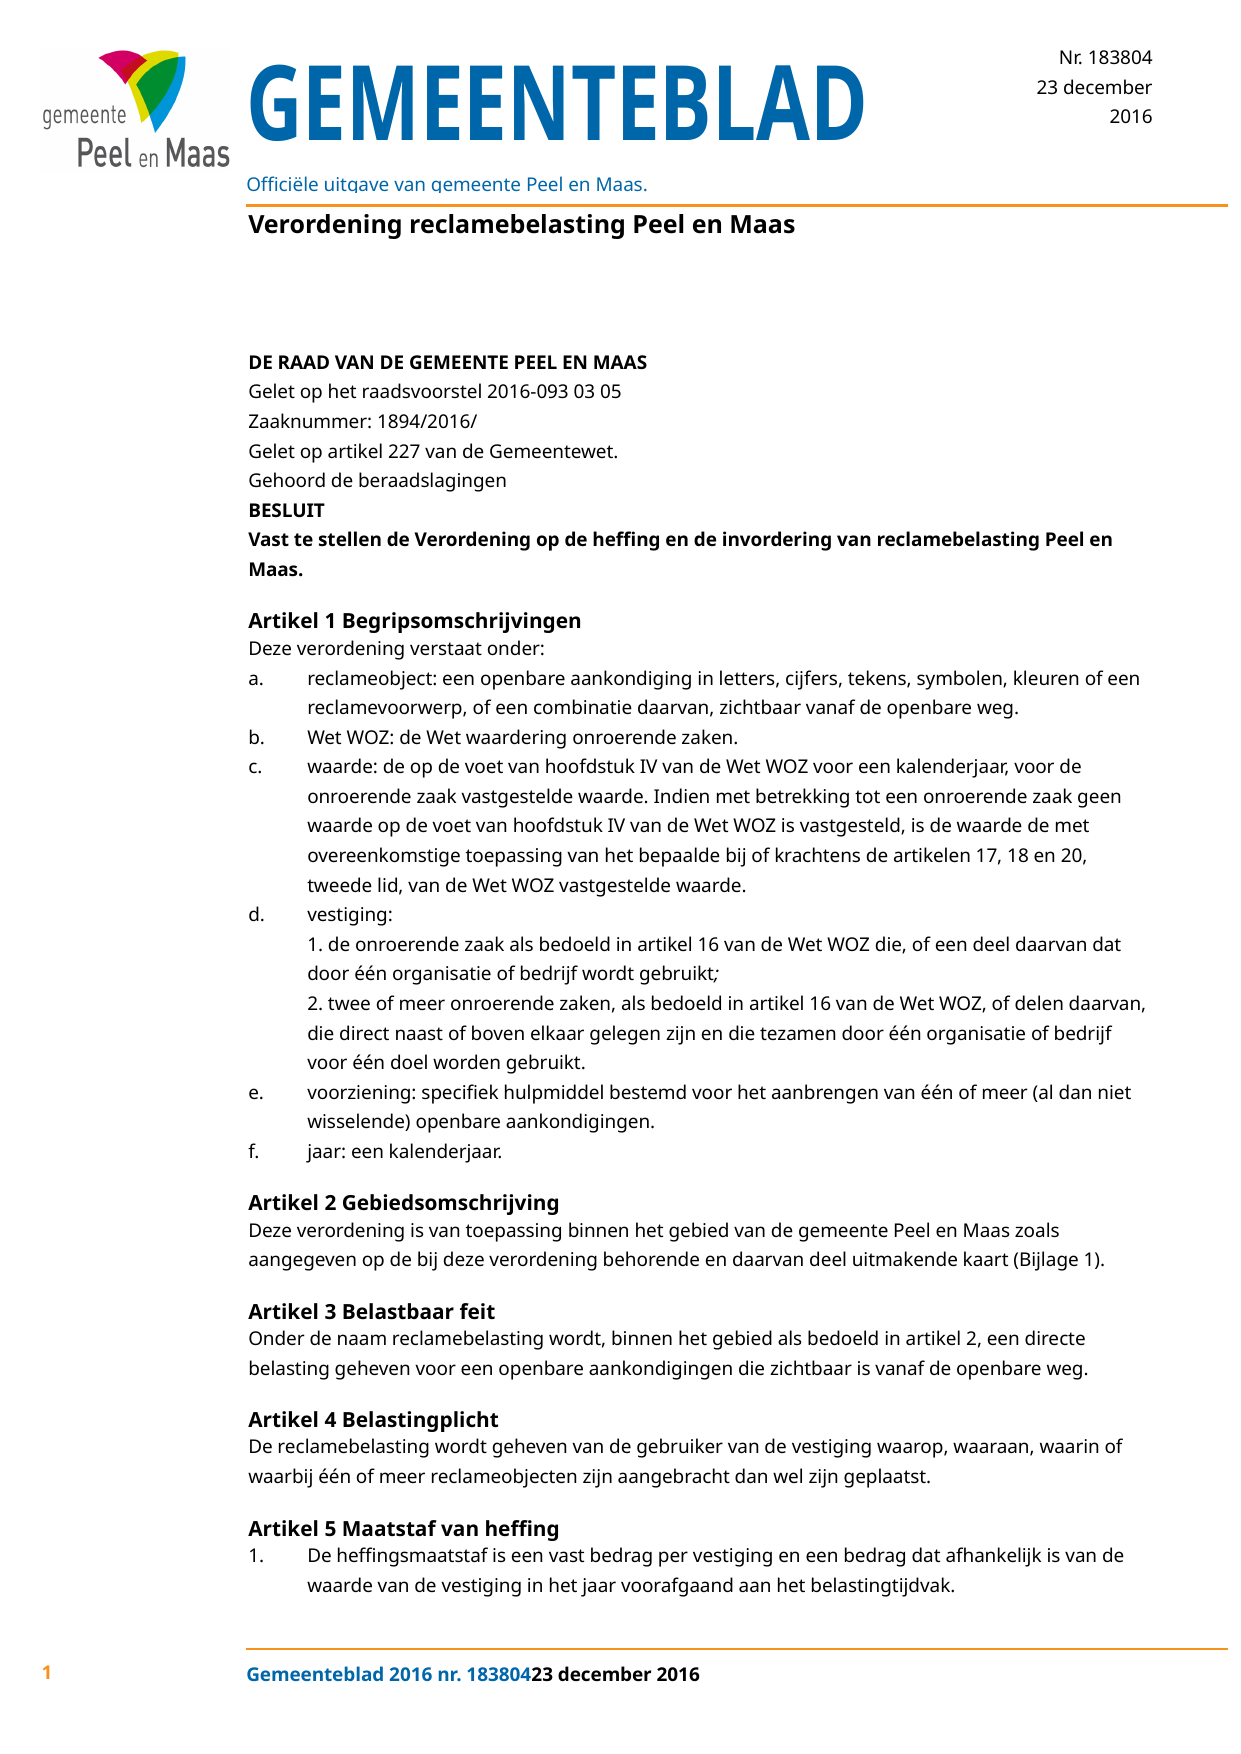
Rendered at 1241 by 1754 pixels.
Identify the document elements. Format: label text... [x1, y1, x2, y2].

text Artikel 3 Belastbaar feit [248, 1297, 1152, 1325]
text Artikel 1 Begripsomschrijvingen [248, 607, 1152, 635]
text Onder de naam reclamebelasting wordt, binnen het gebied als bedoeld in artikel 2, een directe belasting geheven voor een openbare aankondigingen die zichtbaar is vanaf de openbare weg. [248, 1325, 1152, 1381]
text De reclamebelasting wordt geheven van de gebruiker van de vestiging waarop, waaraan, waarin of waarbij één of meer reclameobjecten zijn aangebracht dan wel zijn geplaatst. [248, 1434, 1152, 1489]
text Deze verordening verstaat onder: [248, 635, 1152, 661]
text Deze verordening is van toepassing binnen het gebied van de gemeente Peel en Maas zoals aangegeven op de bij deze verordening behorende en daarvan deel uitmakende kaart (Bijlage 1). [248, 1217, 1152, 1272]
text Zaaknummer: 1894/2016/ [248, 408, 1152, 434]
list jaar: een kalenderjaar. [248, 1138, 1152, 1164]
list De heffingsmaatstaf is een vast bedrag per vestiging en een bedrag dat afhankelijk is van de waarde van de vestiging in het jaar voorafgaand aan het belastingtijdvak. [248, 1542, 1152, 1597]
text Gelet op artikel 227 van de Gemeentewet. [248, 438, 1152, 464]
text Artikel 5 Maatstaf van heffing [248, 1514, 1152, 1542]
text Artikel 2 Gebiedsomschrijving [248, 1188, 1152, 1217]
list 2. twee of meer onroerende zaken, als bedoeld in artikel 16 van de Wet WOZ, of delen daarvan, die direct naast of boven elkaar gelegen zijn en die tezamen door één organisatie of bedrijf voor één doel worden gebruikt. [248, 990, 1152, 1075]
list 1. de onroerende zaak als bedoeld in artikel 16 van de Wet WOZ die, of een deel daarvan dat door één organisatie of bedrijf wordt gebruikt; [248, 931, 1152, 986]
text Gelet op het raadsvoorstel 2016-093 03 05 [248, 379, 1152, 404]
text Verordening reclamebelasting Peel en Maas [248, 207, 1152, 241]
text Gehoord de beraadslagingen [248, 467, 1152, 493]
picture [41, 47, 231, 172]
text BESLUIT [248, 497, 1152, 523]
list waarde: de op de voet van hoofdstuk IV van de Wet WOZ voor een kalenderjaar, voor de onroerende zaak vastgestelde waarde. Indien met betrekking tot een onroerende zaak geen waarde op de voet van hoofdstuk IV van de Wet WOZ is vastgesteld, is de waarde de met overeenkomstige toepassing van het bepaalde bij of krachtens de artikelen 17, 18 en 20, tweede lid, van de Wet WOZ vastgestelde waarde. [248, 753, 1152, 897]
list reclameobject: een openbare aankondiging in letters, cijfers, tekens, symbolen, kleuren of een reclamevoorwerp, of een combinatie daarvan, zichtbaar vanaf de openbare weg. [248, 665, 1152, 720]
list voorziening: specifiek hulpmiddel bestemd voor het aanbrengen van één of meer (al dan niet wisselende) openbare aankondigingen. [248, 1079, 1152, 1134]
list Wet WOZ: de Wet waardering onroerende zaken. [248, 724, 1152, 749]
text DE RAAD VAN DE GEMEENTE PEEL EN MAAS [248, 349, 1152, 375]
text Vast te stellen de Verordening op de heffing en de invordering van reclamebelasting Peel en Maas. [248, 527, 1152, 582]
text Artikel 4 Belastingplicht [248, 1405, 1152, 1434]
list vestiging: [248, 901, 1152, 927]
